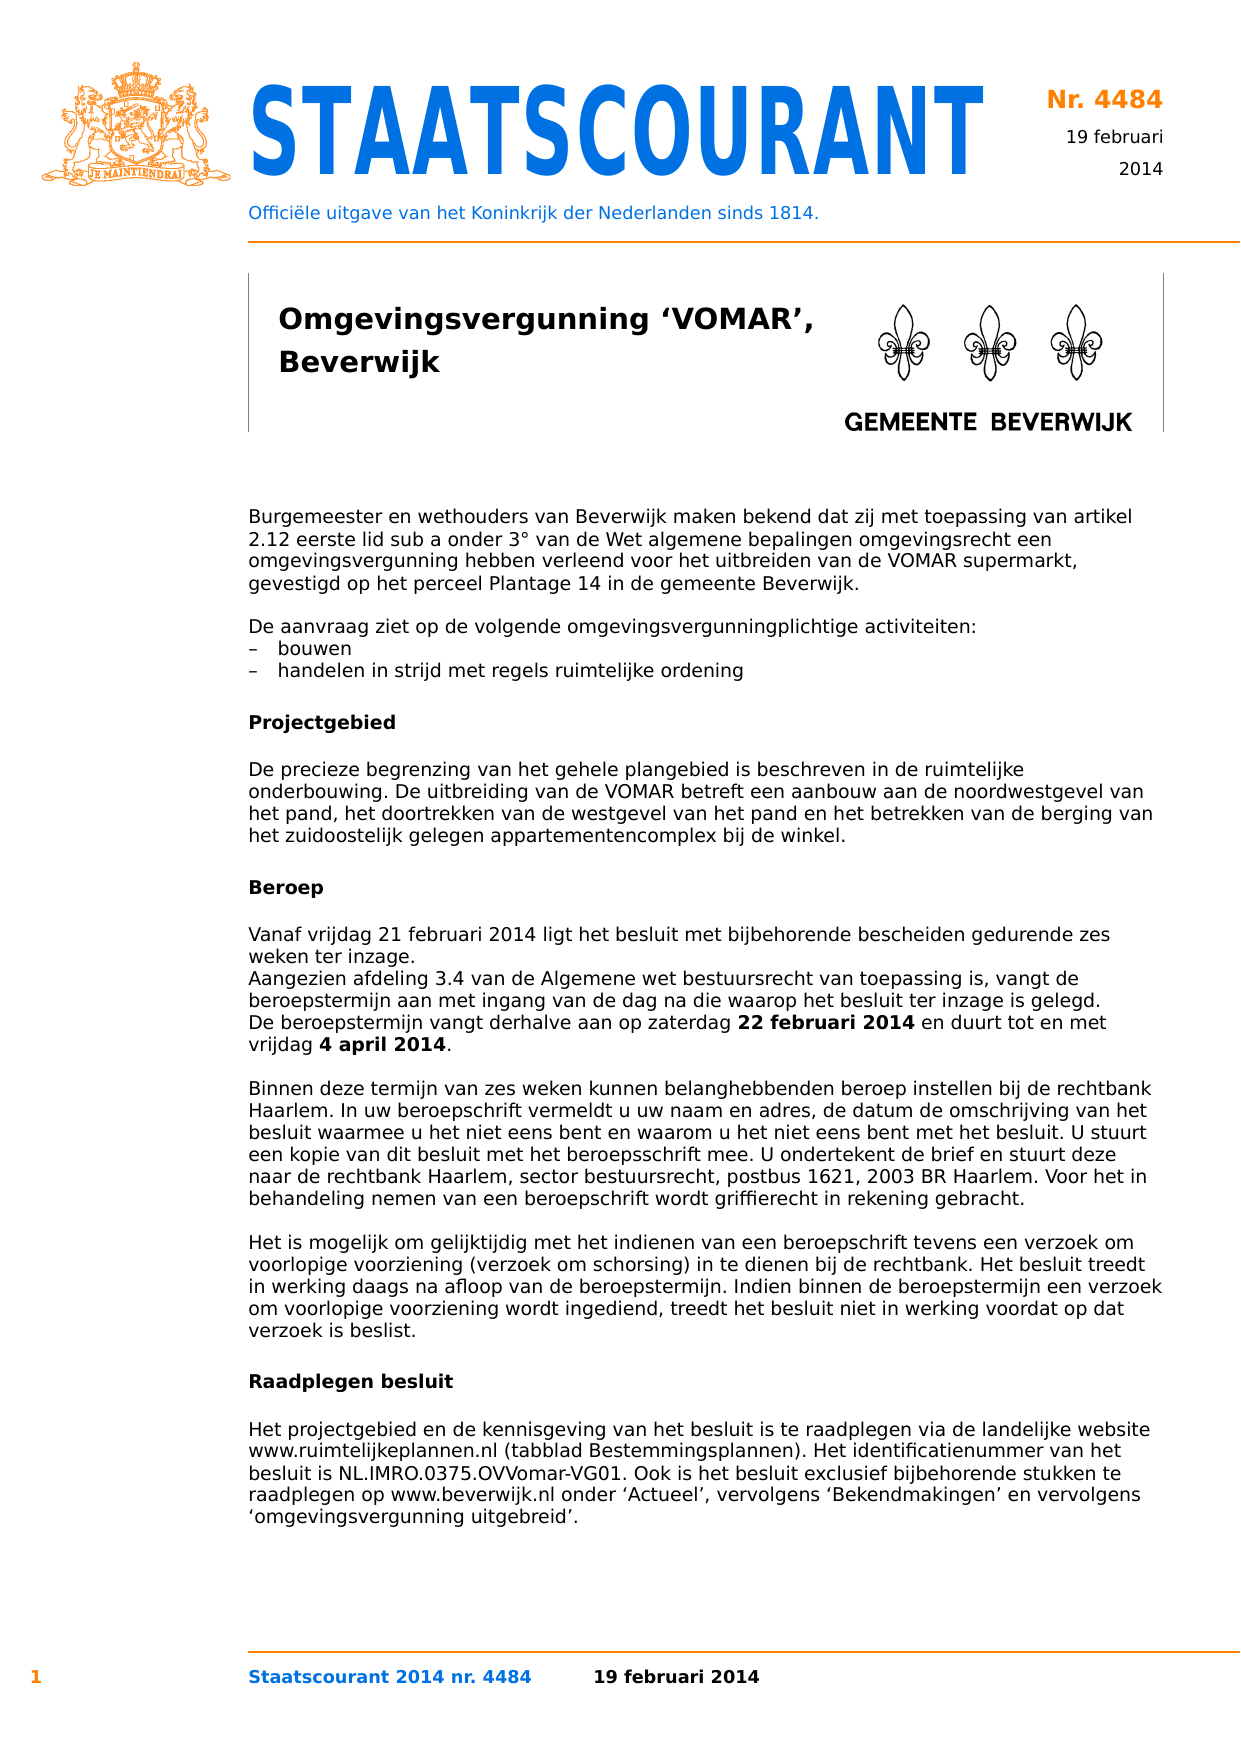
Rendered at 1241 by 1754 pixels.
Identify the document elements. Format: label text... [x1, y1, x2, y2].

table_cell Officiële uitgave van het Koninkrijk der Nederlanden sinds 1814. [248, 203, 1240, 241]
table_header [25, 62, 248, 241]
table_header STAATSCOURANT [248, 62, 998, 203]
table_header Nr. 4484 [998, 62, 1240, 121]
text Vanaf vrijdag 21 februari 2014 ligt het besluit met bijbehorende bescheiden gedurende zes weken ter inzage. [248, 924, 1163, 968]
subtitle Projectgebied [248, 712, 1163, 734]
text Aangezien afdeling 3.4 van de Algemene wet bestuursrecht van toepassing is, vangt de beroepstermijn aan met ingang van de dag na die waarop het besluit ter inzage is gelegd. [248, 968, 1163, 1012]
subtitle Raadplegen besluit [248, 1371, 1163, 1393]
table_cell 19 februari [998, 121, 1240, 153]
text Binnen deze termijn van zes weken kunnen belanghebbenden beroep instellen bij de rechtbank Haarlem. In uw beroepschrift vermeldt u uw naam en adres, de datum de omschrijving van het besluit waarmee u het niet eens bent en waarom u het niet eens bent met het besluit. U stuurt een kopie van dit besluit met het beroepsschrift mee. U ondertekent de brief en stuurt deze naar de rechtbank Haarlem, sector bestuursrecht, postbus 1621, 2003 BR Haarlem. Voor het in behandeling nemen van een beroepschrift wordt griffierecht in rekening gebracht. [248, 1078, 1163, 1210]
text De beroepstermijn vangt derhalve aan op zaterdag 22 februari 2014 en duurt tot en met vrijdag 4 april 2014. [248, 1012, 1163, 1056]
picture [844, 302, 1134, 433]
subtitle Beroep [248, 877, 1163, 899]
text – bouwen [248, 638, 1163, 660]
text – handelen in strijd met regels ruimtelijke ordening [248, 660, 1163, 682]
text De aanvraag ziet op de volgende omgevingsvergunningplichtige activiteiten: [248, 616, 1163, 638]
subtitle Omgevingsvergunning ‘VOMAR’, Beverwijk [249, 273, 1163, 432]
text Burgemeester en wethouders van Beverwijk maken bekend dat zij met toepassing van artikel 2.12 eerste lid sub a onder 3° van de Wet algemene bepalingen omgevingsrecht een omgevingsvergunning hebben verleend voor het uitbreiden van de VOMAR supermarkt, gevestigd op het perceel Plantage 14 in de gemeente Beverwijk. [248, 506, 1163, 594]
text Het is mogelijk om gelijktijdig met het indienen van een beroepschrift tevens een verzoek om voorlopige voorziening (verzoek om schorsing) in te dienen bij de rechtbank. Het besluit treedt in werking daags na afloop van de beroepstermijn. Indien binnen de beroepstermijn een verzoek om voorlopige voorziening wordt ingediend, treedt het besluit niet in werking voordat op dat verzoek is beslist. [248, 1232, 1163, 1341]
table_cell 2014 [998, 153, 1240, 203]
text De precieze begrenzing van het gehele plangebied is beschreven in de ruimtelijke onderbouwing. De uitbreiding van de VOMAR betreft een aanbouw aan de noordwestgevel van het pand, het doortrekken van de westgevel van het pand en het betrekken van de berging van het zuidoostelijk gelegen appartementencomplex bij de winkel. [248, 759, 1163, 847]
picture [41, 62, 231, 186]
text Het projectgebied en de kennisgeving van het besluit is te raadplegen via de landelijke website www.ruimtelijkeplannen.nl (tabblad Bestemmingsplannen). Het identificatienummer van het besluit is NL.IMRO.0375.OVVomar-VG01. Ook is het besluit exclusief bijbehorende stukken te raadplegen op www.beverwijk.nl onder ‘Actueel’, vervolgens ‘Bekendmakingen’ en vervolgens ‘omgevingsvergunning uitgebreid’. [248, 1418, 1163, 1528]
